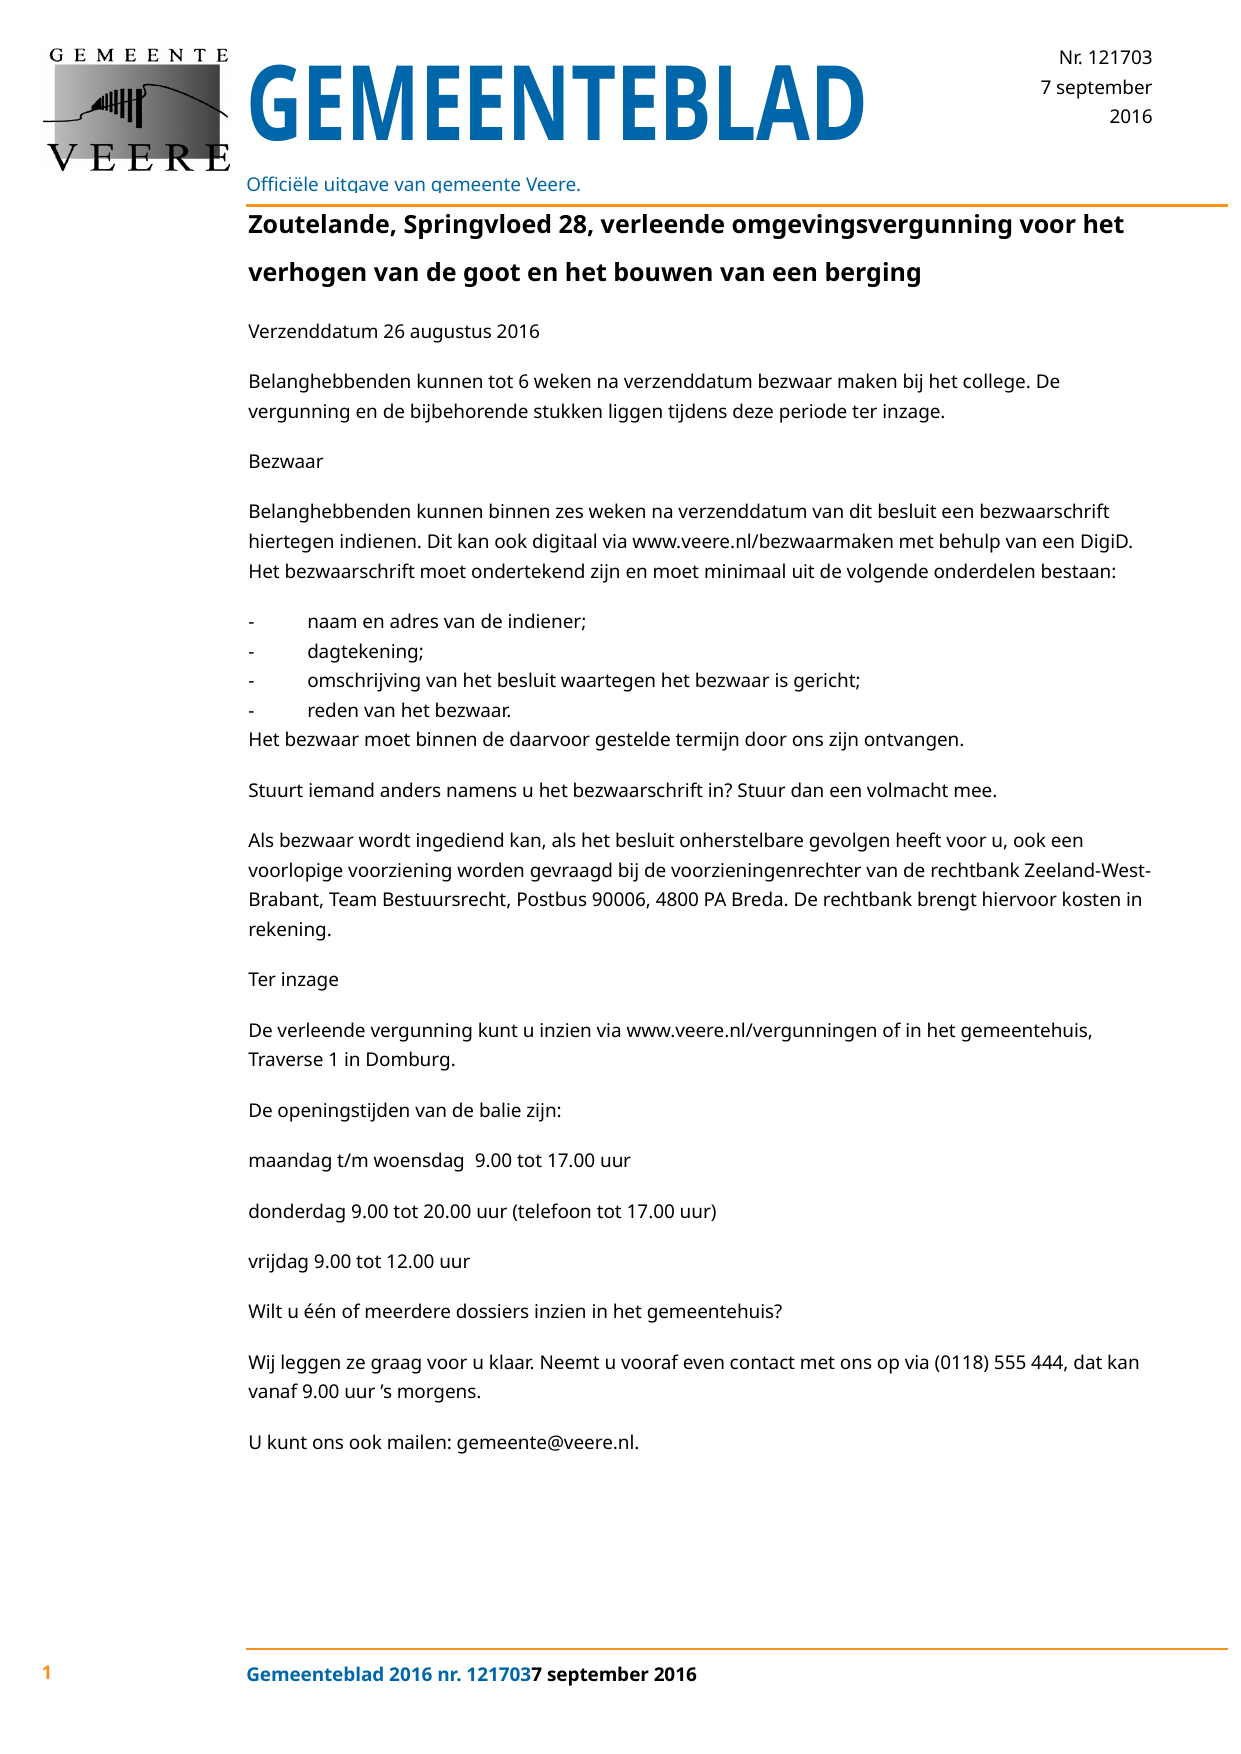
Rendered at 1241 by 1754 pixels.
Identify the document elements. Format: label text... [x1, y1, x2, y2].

text donderdag 9.00 tot 20.00 uur (telefoon tot 17.00 uur) [248, 1198, 1152, 1224]
text vrijdag 9.00 tot 12.00 uur [248, 1248, 1152, 1274]
text Stuurt iemand anders namens u het bezwaarschrift in? Stuur dan een volmacht mee. [248, 777, 1152, 803]
text De openingstijden van de balie zijn: [248, 1097, 1152, 1123]
text Verzenddatum 26 augustus 2016 [248, 318, 1152, 344]
picture [41, 47, 231, 172]
text U kunt ons ook mailen: gemeente@veere.nl. [248, 1429, 1152, 1455]
text Wilt u één of meerdere dossiers inzien in het gemeentehuis? [248, 1299, 1152, 1324]
text maandag t/m woensdag 9.00 tot 17.00 uur [248, 1147, 1152, 1173]
list reden van het bezwaar. [248, 697, 1152, 723]
list naam en adres van de indiener; [248, 608, 1152, 634]
text De verleende vergunning kunt u inzien via www.veere.nl/vergunningen of in het gemeentehuis, Traverse 1 in Domburg. [248, 1017, 1152, 1072]
list dagtekening; [248, 638, 1152, 664]
text Wij leggen ze graag voor u klaar. Neemt u vooraf even contact met ons op via (0118) 555 444, dat kan vanaf 9.00 uur ’s morgens. [248, 1349, 1152, 1404]
list omschrijving van het besluit waartegen het bezwaar is gericht; [248, 667, 1152, 693]
text Ter inzage [248, 967, 1152, 992]
text Zoutelande, Springvloed 28, verleende omgevingsvergunning voor het verhogen van de goot en het bouwen van een berging [248, 207, 1152, 288]
text Het bezwaar moet binnen de daarvoor gestelde termijn door ons zijn ontvangen. [248, 727, 1152, 752]
text Bezwaar [248, 448, 1152, 474]
text Als bezwaar wordt ingediend kan, als het besluit onherstelbare gevolgen heeft voor u, ook een voorlopige voorziening worden gevraagd bij de voorzieningenrechter van de rechtbank Zeeland-West-Brabant, Team Bestuursrecht, Postbus 90006, 4800 PA Breda. De rechtbank brengt hiervoor kosten in rekening. [248, 827, 1152, 942]
text Belanghebbenden kunnen binnen zes weken na verzenddatum van dit besluit een bezwaarschrift hiertegen indienen. Dit kan ook digitaal via www.veere.nl/bezwaarmaken met behulp van een DigiD. Het bezwaarschrift moet ondertekend zijn en moet minimaal uit de volgende onderdelen bestaan: [248, 499, 1152, 584]
text Belanghebbenden kunnen tot 6 weken na verzenddatum bezwaar maken bij het college. De vergunning en de bijbehorende stukken liggen tijdens deze periode ter inzage. [248, 368, 1152, 424]
